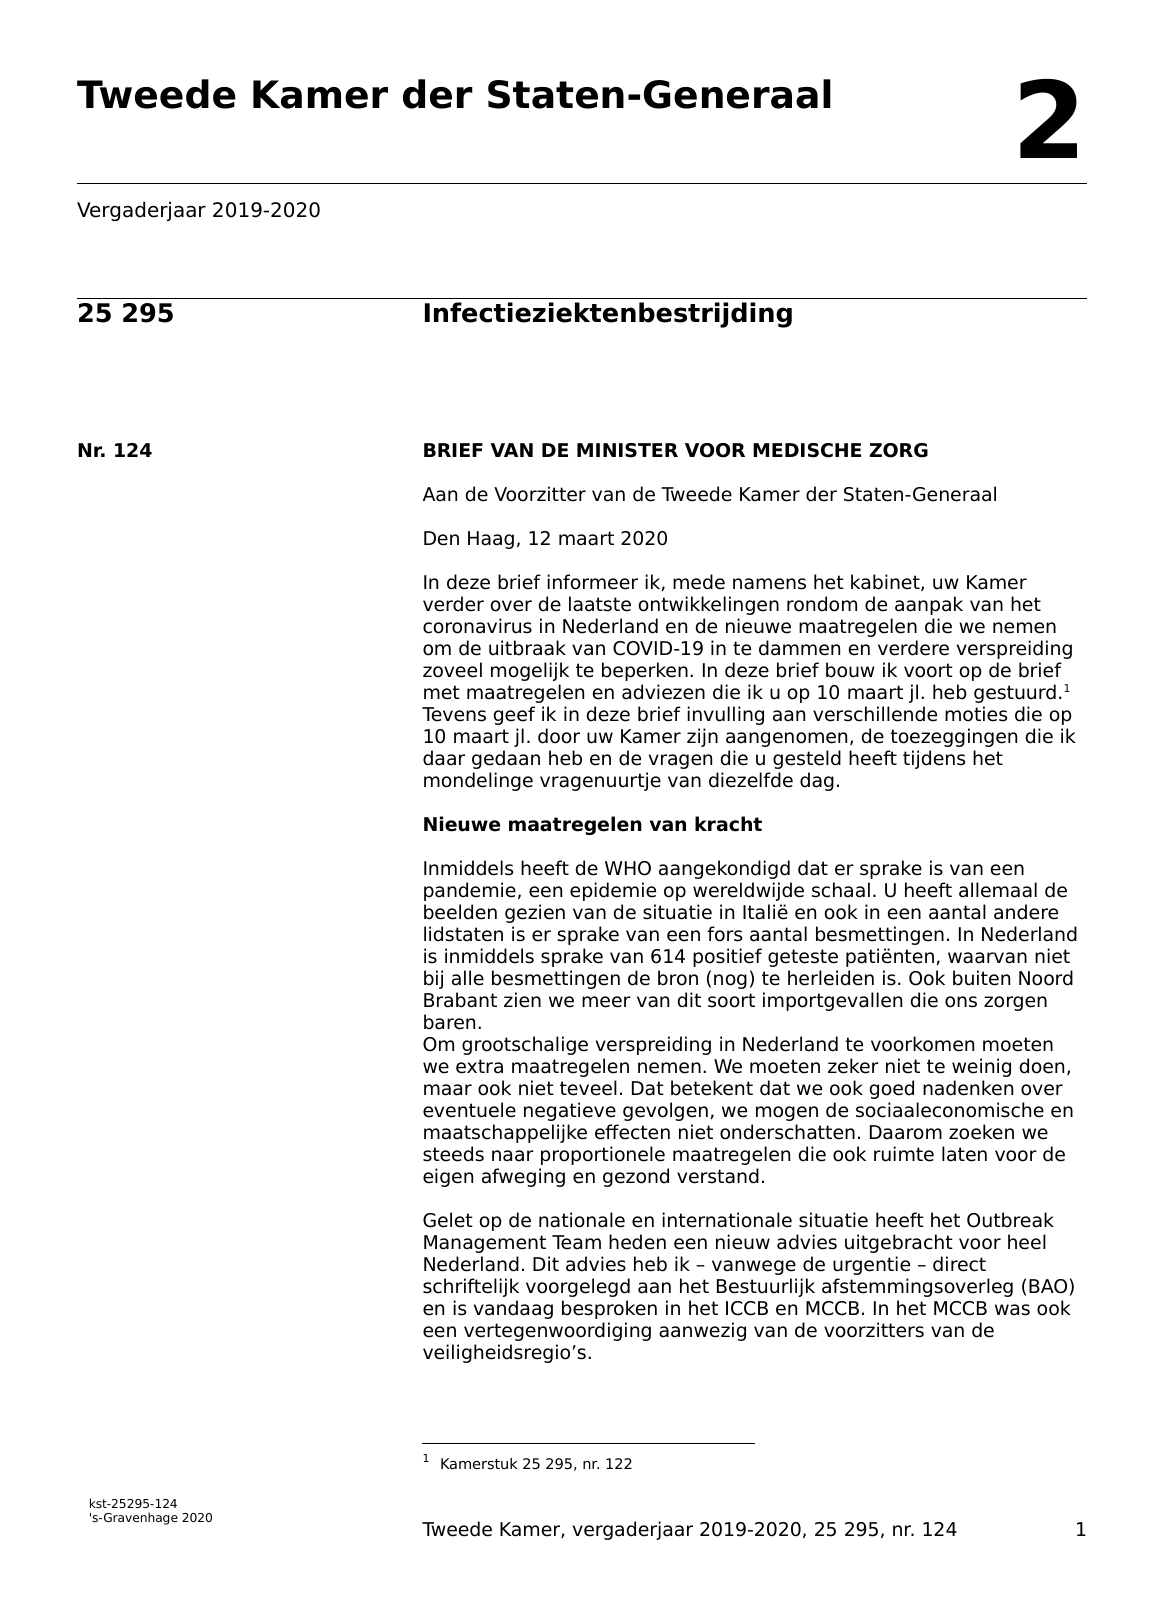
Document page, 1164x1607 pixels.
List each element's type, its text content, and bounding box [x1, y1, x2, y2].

text Den Haag, 12 maart 2020 [422, 528, 1087, 550]
text Om grootschalige verspreiding in Nederland te voorkomen moeten we extra maatregelen nemen. We moeten zeker niet te weinig doen, maar ook niet teveel. Dat betekent dat we ook goed nadenken over eventuele negatieve gevolgen, we mogen de sociaaleconomische en maatschappelijke effecten niet onderschatten. Daarom zoeken we steeds naar proportionele maatregelen die ook ruimte laten voor de eigen afweging en gezond verstand. [422, 1034, 1087, 1188]
text In deze brief informeer ik, mede namens het kabinet, uw Kamer verder over de laatste ontwikkelingen rondom de aanpak van het coronavirus in Nederland en de nieuwe maatregelen die we nemen om de uitbraak van COVID-19 in te dammen en verdere verspreiding zoveel mogelijk te beperken. In deze brief bouw ik voort op de brief met maatregelen en adviezen die ik u op 10 maart jl. heb gestuurd. Tevens geef ik in deze brief invulling aan verschillende moties die op 10 maart jl. door uw Kamer zijn aangenomen, de toezeggingen die ik daar gedaan heb en de vragen die u gesteld heeft tijdens het mondelinge vragenuurtje van diezelfde dag. [422, 572, 1087, 792]
table_cell Vergaderjaar 2019-2020 [77, 184, 1087, 298]
text 's-Gravenhage 2020 [88, 1511, 323, 1525]
subtitle Nieuwe maatregelen van kracht [422, 814, 1087, 836]
subtitle 25 295 Infectieziektenbestrijding [77, 299, 1087, 329]
text Inmiddels heeft de WHO aangekondigd dat er sprake is van een pandemie, een epidemie op wereldwijde schaal. U heeft allemaal de beelden gezien van de situatie in Italië en ook in een aantal andere lidstaten is er sprake van een fors aantal besmettingen. In Nederland is inmiddels sprake van 614 positief geteste patiënten, waarvan niet bij alle besmettingen de bron (nog) te herleiden is. Ook buiten Noord Brabant zien we meer van dit soort importgevallen die ons zorgen baren. [422, 858, 1087, 1034]
subtitle Nr. 124 BRIEF VAN DE MINISTER VOOR MEDISCHE ZORG [77, 440, 1087, 462]
text Aan de Voorzitter van de Tweede Kamer der Staten-Generaal [422, 484, 1087, 506]
text kst-25295-124 [88, 1497, 323, 1511]
text Kamerstuk 25 295, nr. 122 [422, 1452, 1087, 1474]
text Gelet op de nationale en internationale situatie heeft het Outbreak Management Team heden een nieuw advies uitgebracht voor heel Nederland. Dit advies heb ik – vanwege de urgentie – direct schriftelijk voorgelegd aan het Bestuurlijk afstemmingsoverleg (BAO) en is vandaag besproken in het ICCB en MCCB. In het MCCB was ook een vertegenwoordiging aanwezig van de voorzitters van de veiligheidsregio’s. [422, 1210, 1087, 1364]
table_header Tweede Kamer der Staten-Generaal [77, 59, 886, 183]
table_header 2 [886, 59, 1087, 183]
